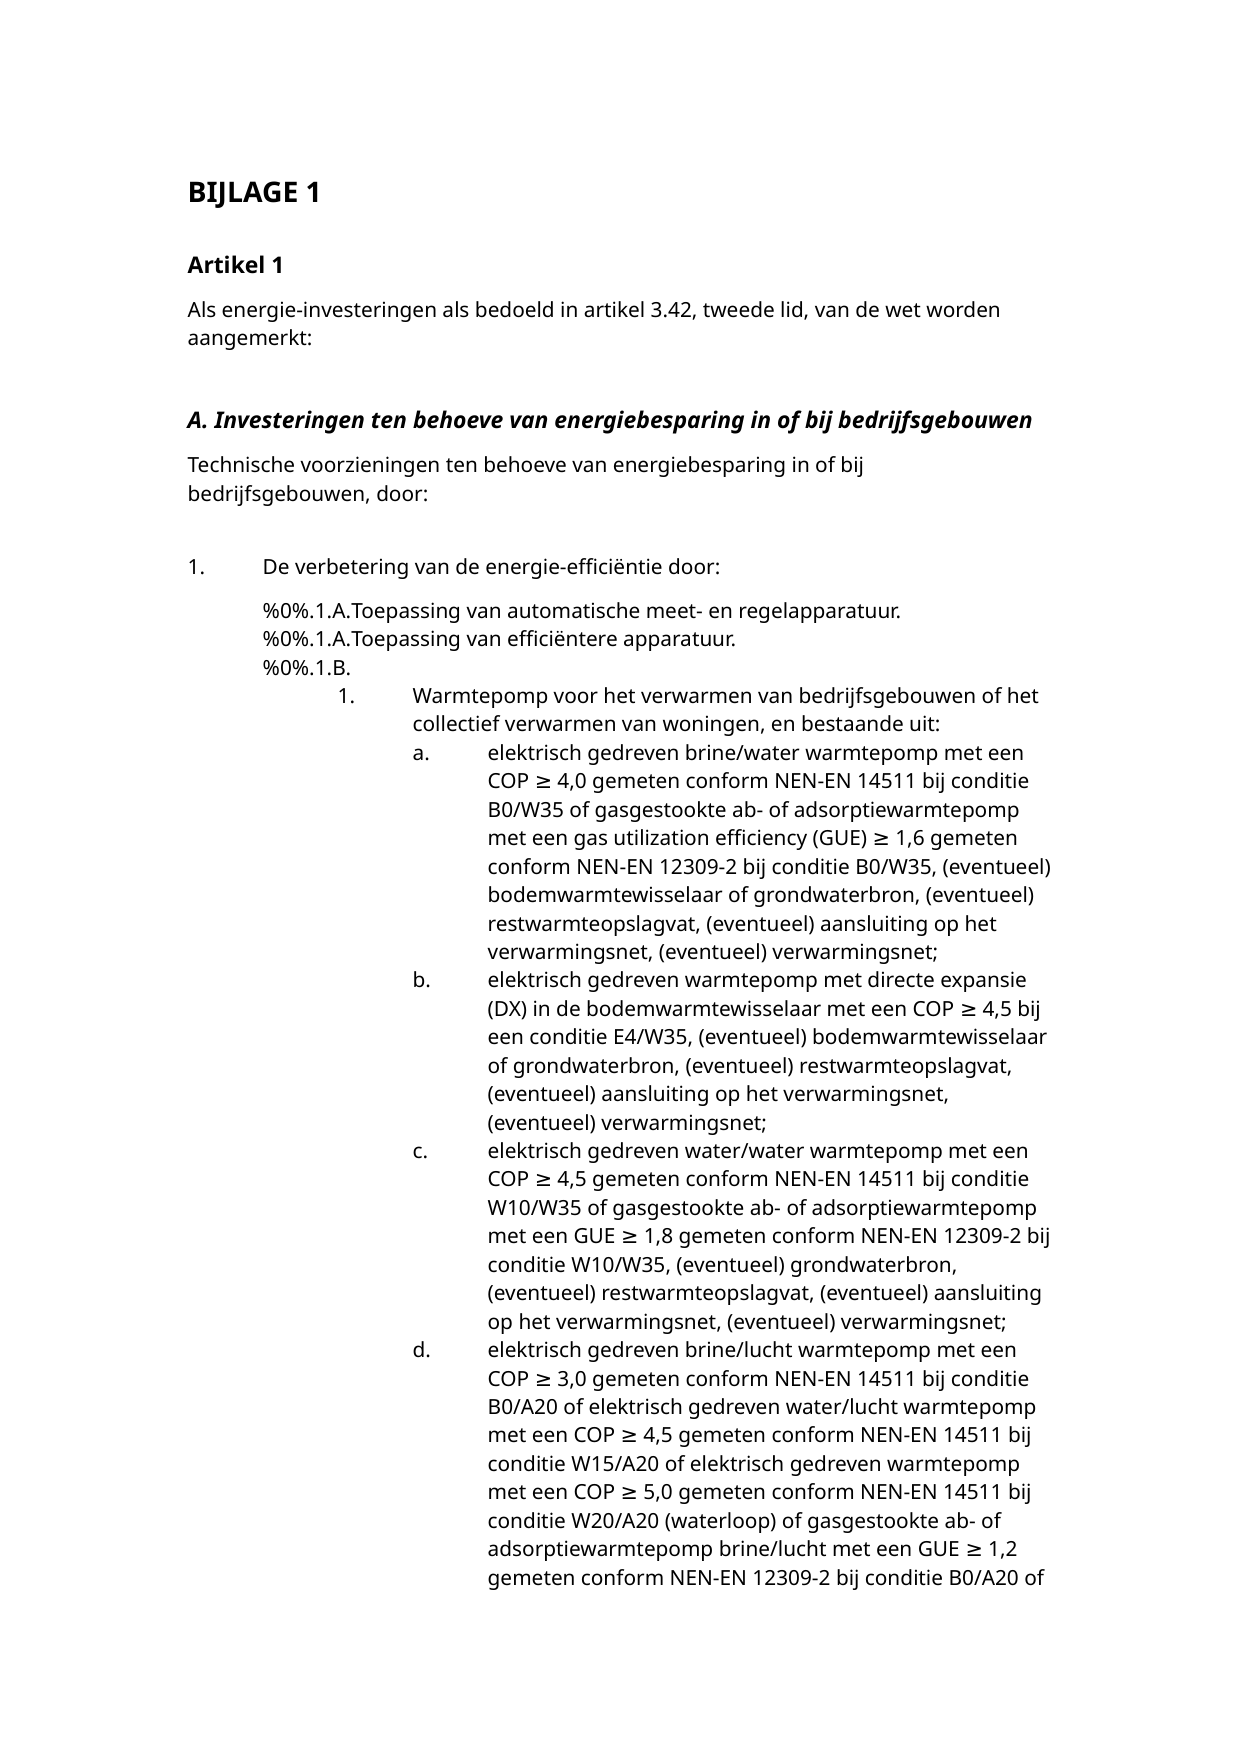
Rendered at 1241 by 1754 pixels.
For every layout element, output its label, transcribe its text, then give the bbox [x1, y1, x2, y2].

text Als energie-investeringen als bedoeld in artikel 3.42, tweede lid, van de wet worden aangemerkt: [187, 295, 1053, 352]
list Toepassing van automatische meet- en regelapparatuur. [262, 596, 1053, 624]
text Technische voorzieningen ten behoeve van energiebesparing in of bij bedrijfsgebouwen, door: [187, 451, 1053, 507]
subtitle Artikel 1 [187, 249, 1053, 280]
subtitle A. Investeringen ten behoeve van energiebesparing in of bij bedrijfsgebouwen [187, 404, 1053, 436]
list De verbetering van de energie-efficiëntie door: [187, 552, 1053, 581]
list elektrisch gedreven brine/lucht warmtepomp met een COP ≥ 3,0 gemeten conform NEN-EN 14511 bij conditie B0/A20 of elektrisch gedreven water/lucht warmtepomp met een COP ≥ 4,5 gemeten conform NEN-EN 14511 bij conditie W15/A20 of elektrisch gedreven warmtepomp met een COP ≥ 5,0 gemeten conform NEN-EN 14511 bij conditie W20/A20 (waterloop) of gasgestookte ab- of adsorptiewarmtepomp brine/lucht met een GUE ≥ 1,2 gemeten conform NEN-EN 12309-2 bij conditie B0/A20 of [412, 1335, 1053, 1591]
list elektrisch gedreven brine/water warmtepomp met een COP ≥ 4,0 gemeten conform NEN-EN 14511 bij conditie B0/W35 of gasgestookte ab- of adsorptiewarmtepomp met een gas utilization efficiency (GUE) ≥ 1,6 gemeten conform NEN-EN 12309-2 bij conditie B0/W35, (eventueel) bodemwarmtewisselaar of grondwaterbron, (eventueel) restwarmteopslagvat, (eventueel) aansluiting op het verwarmingsnet, (eventueel) verwarmingsnet; [412, 738, 1053, 966]
list Warmtepomp voor het verwarmen van bedrijfsgebouwen of het collectief verwarmen van woningen, en bestaande uit: [337, 681, 1053, 738]
list Toepassing van efficiëntere apparatuur. [262, 624, 1053, 653]
list elektrisch gedreven water/water warmtepomp met een COP ≥ 4,5 gemeten conform NEN-EN 14511 bij conditie W10/W35 of gasgestookte ab- of adsorptiewarmtepomp met een GUE ≥ 1,8 gemeten conform NEN-EN 12309-2 bij conditie W10/W35, (eventueel) grondwaterbron, (eventueel) restwarmteopslagvat, (eventueel) aansluiting op het verwarmingsnet, (eventueel) verwarmingsnet; [412, 1136, 1053, 1335]
subtitle BIJLAGE 1 [187, 172, 1053, 211]
list elektrisch gedreven warmtepomp met directe expansie (DX) in de bodemwarmtewisselaar met een COP ≥ 4,5 bij een conditie E4/W35, (eventueel) bodemwarmtewisselaar of grondwaterbron, (eventueel) restwarmteopslagvat, (eventueel) aansluiting op het verwarmingsnet, (eventueel) verwarmingsnet; [412, 966, 1053, 1136]
